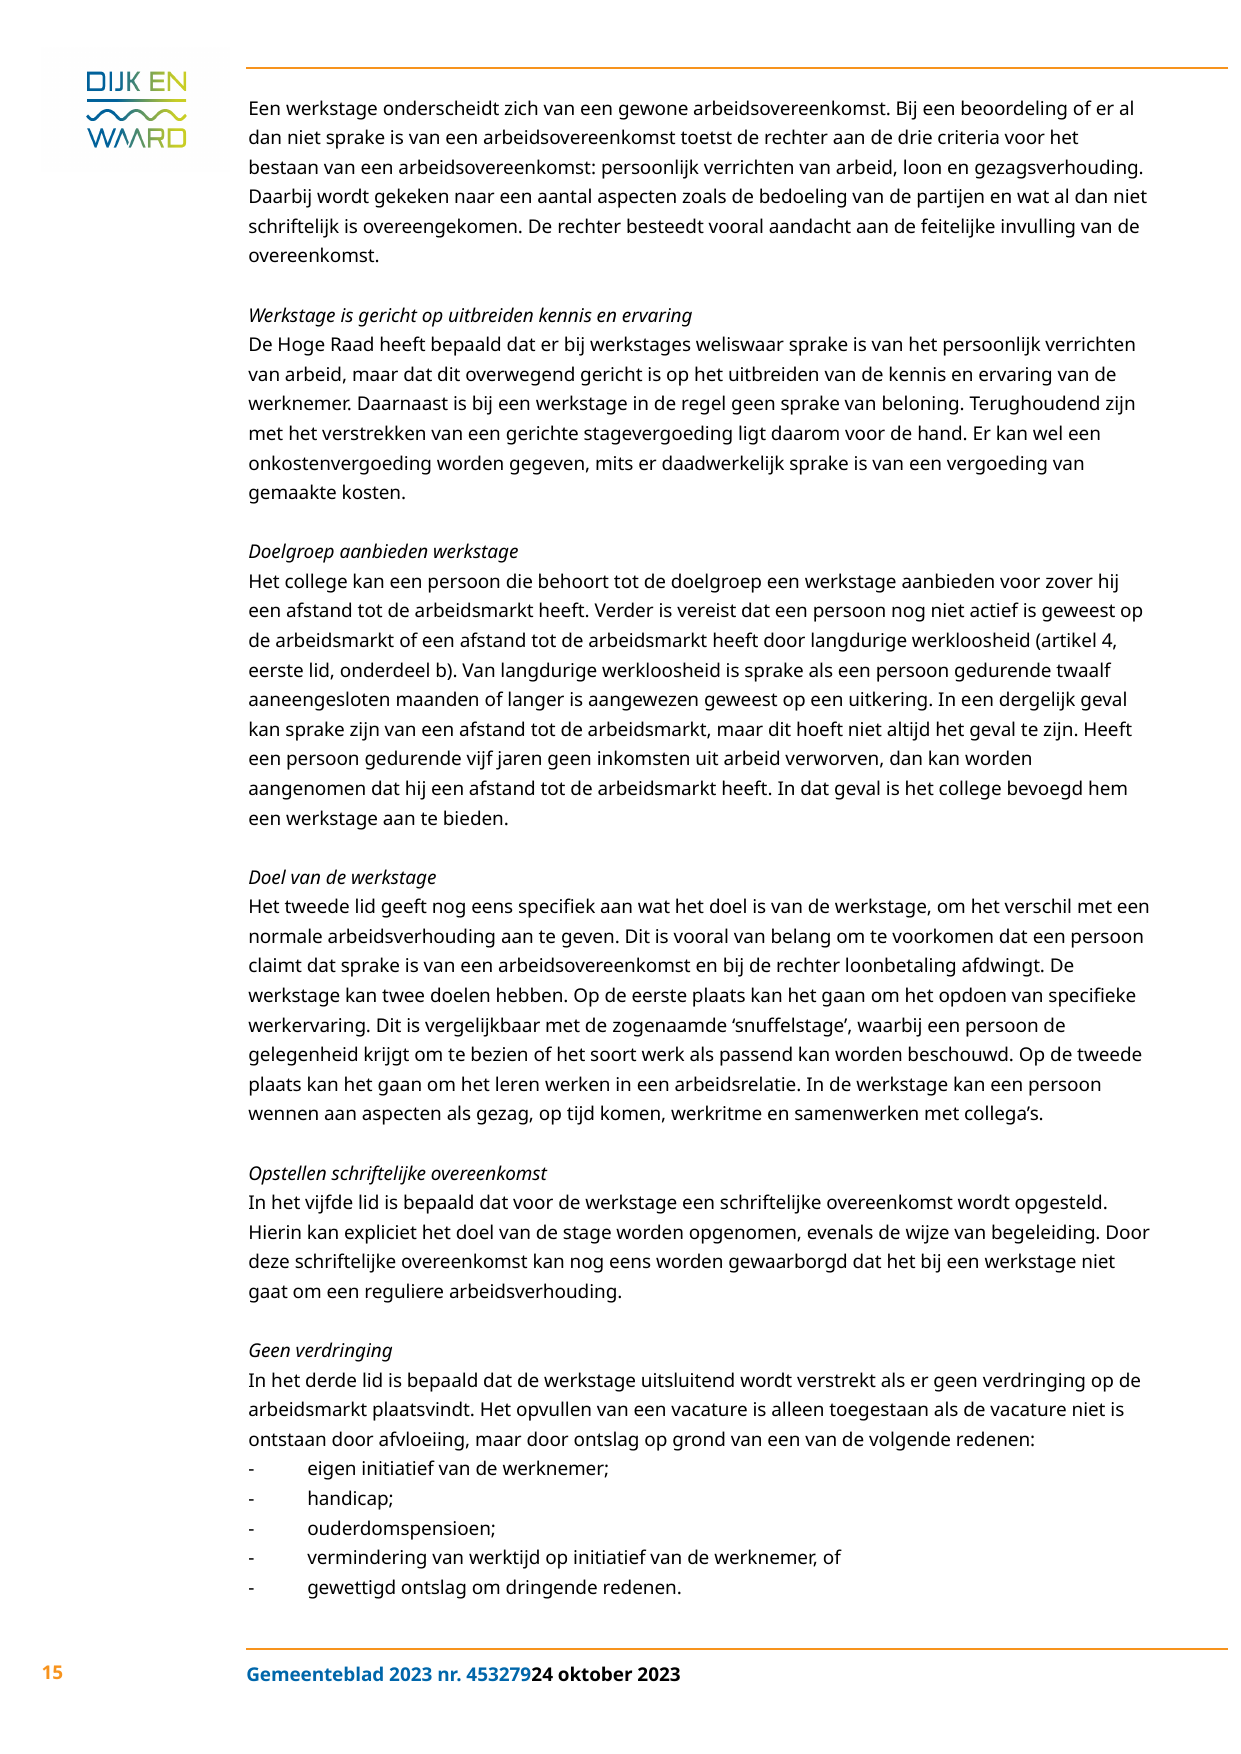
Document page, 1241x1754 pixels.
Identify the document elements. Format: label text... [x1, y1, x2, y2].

text Het college kan een persoon die behoort tot de doelgroep een werkstage aanbieden voor zover hij een afstand tot de arbeidsmarkt heeft. Verder is vereist dat een persoon nog niet actief is geweest op de arbeidsmarkt of een afstand tot de arbeidsmarkt heeft door langdurige werkloosheid (artikel 4, eerste lid, onderdeel b). Van langdurige werkloosheid is sprake als een persoon gedurende twaalf aaneengesloten maanden of langer is aangewezen geweest op een uitkering. In een dergelijk geval kan sprake zijn van een afstand tot de arbeidsmarkt, maar dit hoeft niet altijd het geval te zijn. Heeft een persoon gedurende vijf jaren geen inkomsten uit arbeid verworven, dan kan worden aangenomen dat hij een afstand tot de arbeidsmarkt heeft. In dat geval is het college bevoegd hem een werkstage aan te bieden. [248, 568, 1152, 831]
text In het derde lid is bepaald dat de werkstage uitsluitend wordt verstrekt als er geen verdringing op de arbeidsmarkt plaatsvindt. Het opvullen van een vacature is alleen toegestaan als de vacature niet is ontstaan door afvloeiing, maar door ontslag op grond van een van de volgende redenen: [248, 1367, 1152, 1452]
text Werkstage is gericht op uitbreiden kennis en ervaring [248, 302, 1152, 328]
text Doelgroep aanbieden werkstage [248, 538, 1152, 564]
list ouderdomspensioen; [248, 1515, 1152, 1541]
list handicap; [248, 1485, 1152, 1511]
list gewettigd ontslag om dringende redenen. [248, 1574, 1152, 1600]
picture [41, 47, 231, 172]
text Geen verdringing [248, 1337, 1152, 1363]
text Opstellen schriftelijke overeenkomst [248, 1160, 1152, 1186]
text Een werkstage onderscheidt zich van een gewone arbeidsovereenkomst. Bij een beoordeling of er al dan niet sprake is van een arbeidsovereenkomst toetst de rechter aan de drie criteria voor het bestaan van een arbeidsovereenkomst: persoonlijk verrichten van arbeid, loon en gezagsverhouding. Daarbij wordt gekeken naar een aantal aspecten zoals de bedoeling van de partijen en wat al dan niet schriftelijk is overeengekomen. De rechter besteedt vooral aandacht aan de feitelijke invulling van de overeenkomst. [248, 95, 1152, 268]
text De Hoge Raad heeft bepaald dat er bij werkstages weliswaar sprake is van het persoonlijk verrichten van arbeid, maar dat dit overwegend gericht is op het uitbreiden van de kennis en ervaring van de werknemer. Daarnaast is bij een werkstage in de regel geen sprake van beloning. Terughoudend zijn met het verstrekken van een gerichte stagevergoeding ligt daarom voor de hand. Er kan wel een onkostenvergoeding worden gegeven, mits er daadwerkelijk sprake is van een vergoeding van gemaakte kosten. [248, 331, 1152, 505]
list eigen initiatief van de werknemer; [248, 1456, 1152, 1481]
text Het tweede lid geeft nog eens specifiek aan wat het doel is van de werkstage, om het verschil met een normale arbeidsverhouding aan te geven. Dit is vooral van belang om te voorkomen dat een persoon claimt dat sprake is van een arbeidsovereenkomst en bij de rechter loonbetaling afdwingt. De werkstage kan twee doelen hebben. Op de eerste plaats kan het gaan om het opdoen van specifieke werkervaring. Dit is vergelijkbaar met de zogenaamde ‘snuffelstage’, waarbij een persoon de gelegenheid krijgt om te bezien of het soort werk als passend kan worden beschouwd. Op de tweede plaats kan het gaan om het leren werken in een arbeidsrelatie. In de werkstage kan een persoon wennen aan aspecten als gezag, op tijd komen, werkritme en samenwerken met collega’s. [248, 893, 1152, 1126]
text In het vijfde lid is bepaald dat voor de werkstage een schriftelijke overeenkomst wordt opgesteld. Hierin kan expliciet het doel van de stage worden opgenomen, evenals de wijze van begeleiding. Door deze schriftelijke overeenkomst kan nog eens worden gewaarborgd dat het bij een werkstage niet gaat om een reguliere arbeidsverhouding. [248, 1189, 1152, 1304]
list vermindering van werktijd op initiatief van de werknemer, of [248, 1544, 1152, 1570]
text Doel van de werkstage [248, 864, 1152, 890]
